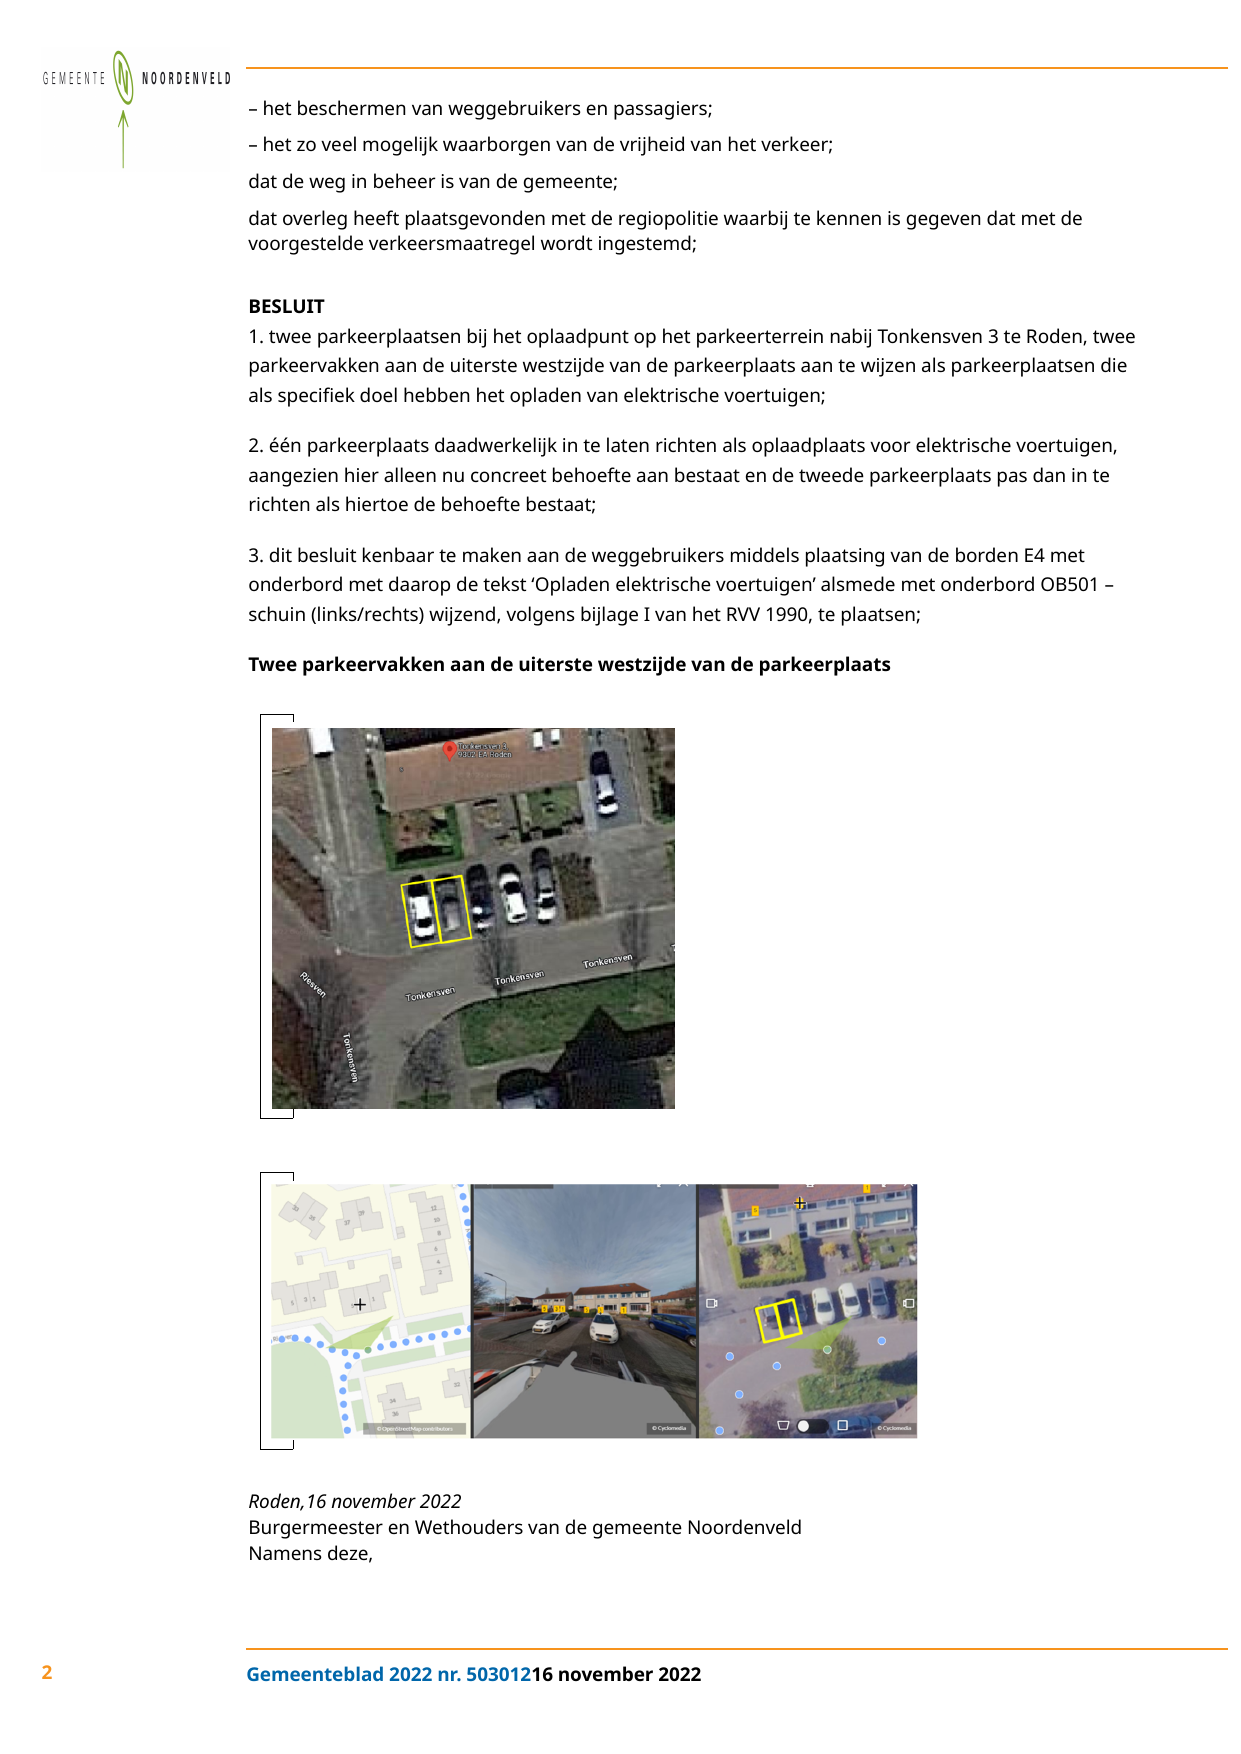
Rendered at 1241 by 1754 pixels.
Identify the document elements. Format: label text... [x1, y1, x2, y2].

picture [41, 47, 231, 172]
text dat de weg in beheer is van de gemeente; [248, 168, 1152, 194]
text Burgermeester en Wethouders van de gemeente Noordenveld [248, 1514, 1152, 1540]
text Twee parkeervakken aan de uiterste westzijde van de parkeerplaats [248, 652, 1152, 677]
text 1. twee parkeerplaatsen bij het oplaadpunt op het parkeerterrein nabij Tonkensven 3 te Roden, twee parkeervakken aan de uiterste westzijde van de parkeerplaats aan te wijzen als parkeerplaatsen die als specifiek doel hebben het opladen van elektrische voertuigen; [248, 323, 1152, 408]
text dat overleg heeft plaatsgevonden met de regiopolitie waarbij te kennen is gegeven dat met de voorgestelde verkeersmaatregel wordt ingestemd; [248, 205, 1152, 256]
picture [268, 1181, 919, 1440]
text – het beschermen van weggebruikers en passagiers; [248, 95, 1152, 121]
text BESLUIT [248, 293, 1152, 319]
text Roden,16 november 2022 [248, 1488, 1152, 1514]
text – het zo veel mogelijk waarborgen van de vrijheid van het verkeer; [248, 131, 1152, 157]
picture [268, 722, 683, 1109]
text Namens deze, [248, 1540, 1152, 1565]
text 3. dit besluit kenbaar te maken aan de weggebruikers middels plaatsing van de borden E4 met onderbord met daarop de tekst ‘Opladen elektrische voertuigen’ alsmede met onderbord OB501 – schuin (links/rechts) wijzend, volgens bijlage I van het RVV 1990, te plaatsen; [248, 542, 1152, 627]
text 2. één parkeerplaats daadwerkelijk in te laten richten als oplaadplaats voor elektrische voertuigen, aangezien hier alleen nu concreet behoefte aan bestaat en de tweede parkeerplaats pas dan in te richten als hiertoe de behoefte bestaat; [248, 432, 1152, 517]
